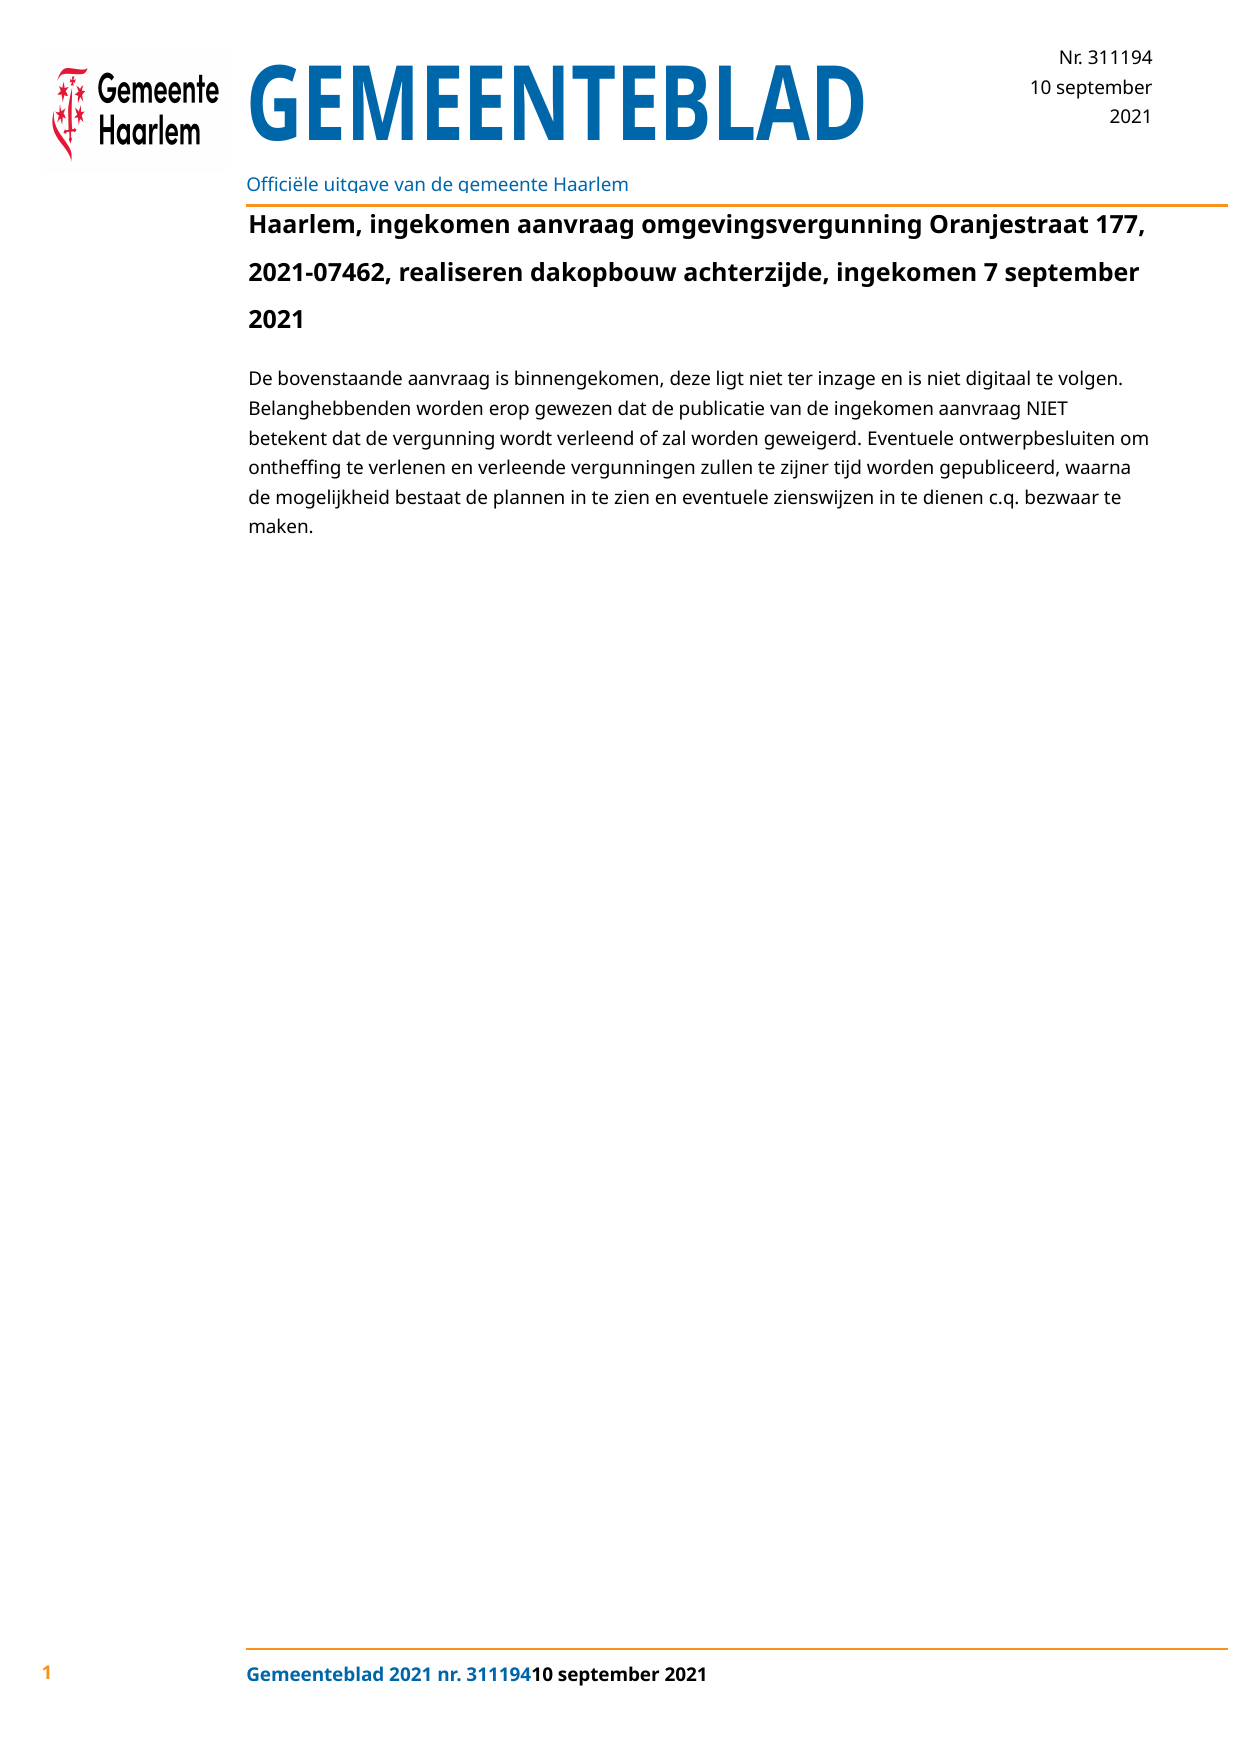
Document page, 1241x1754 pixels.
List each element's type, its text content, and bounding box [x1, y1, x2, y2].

text De bovenstaande aanvraag is binnengekomen, deze ligt niet ter inzage en is niet digitaal te volgen. Belanghebbenden worden erop gewezen dat de publicatie van de ingekomen aanvraag NIET betekent dat de vergunning wordt verleend of zal worden geweigerd. Eventuele ontwerpbesluiten om ontheffing te verlenen en verleende vergunningen zullen te zijner tijd worden gepubliceerd, waarna de mogelijkheid bestaat de plannen in te zien en eventuele zienswijzen in te dienen c.q. bezwaar te maken. [248, 366, 1152, 539]
text Haarlem, ingekomen aanvraag omgevingsvergunning Oranjestraat 177, 2021-07462, realiseren dakopbouw achterzijde, ingekomen 7 september 2021 [248, 207, 1152, 336]
picture [41, 47, 231, 172]
